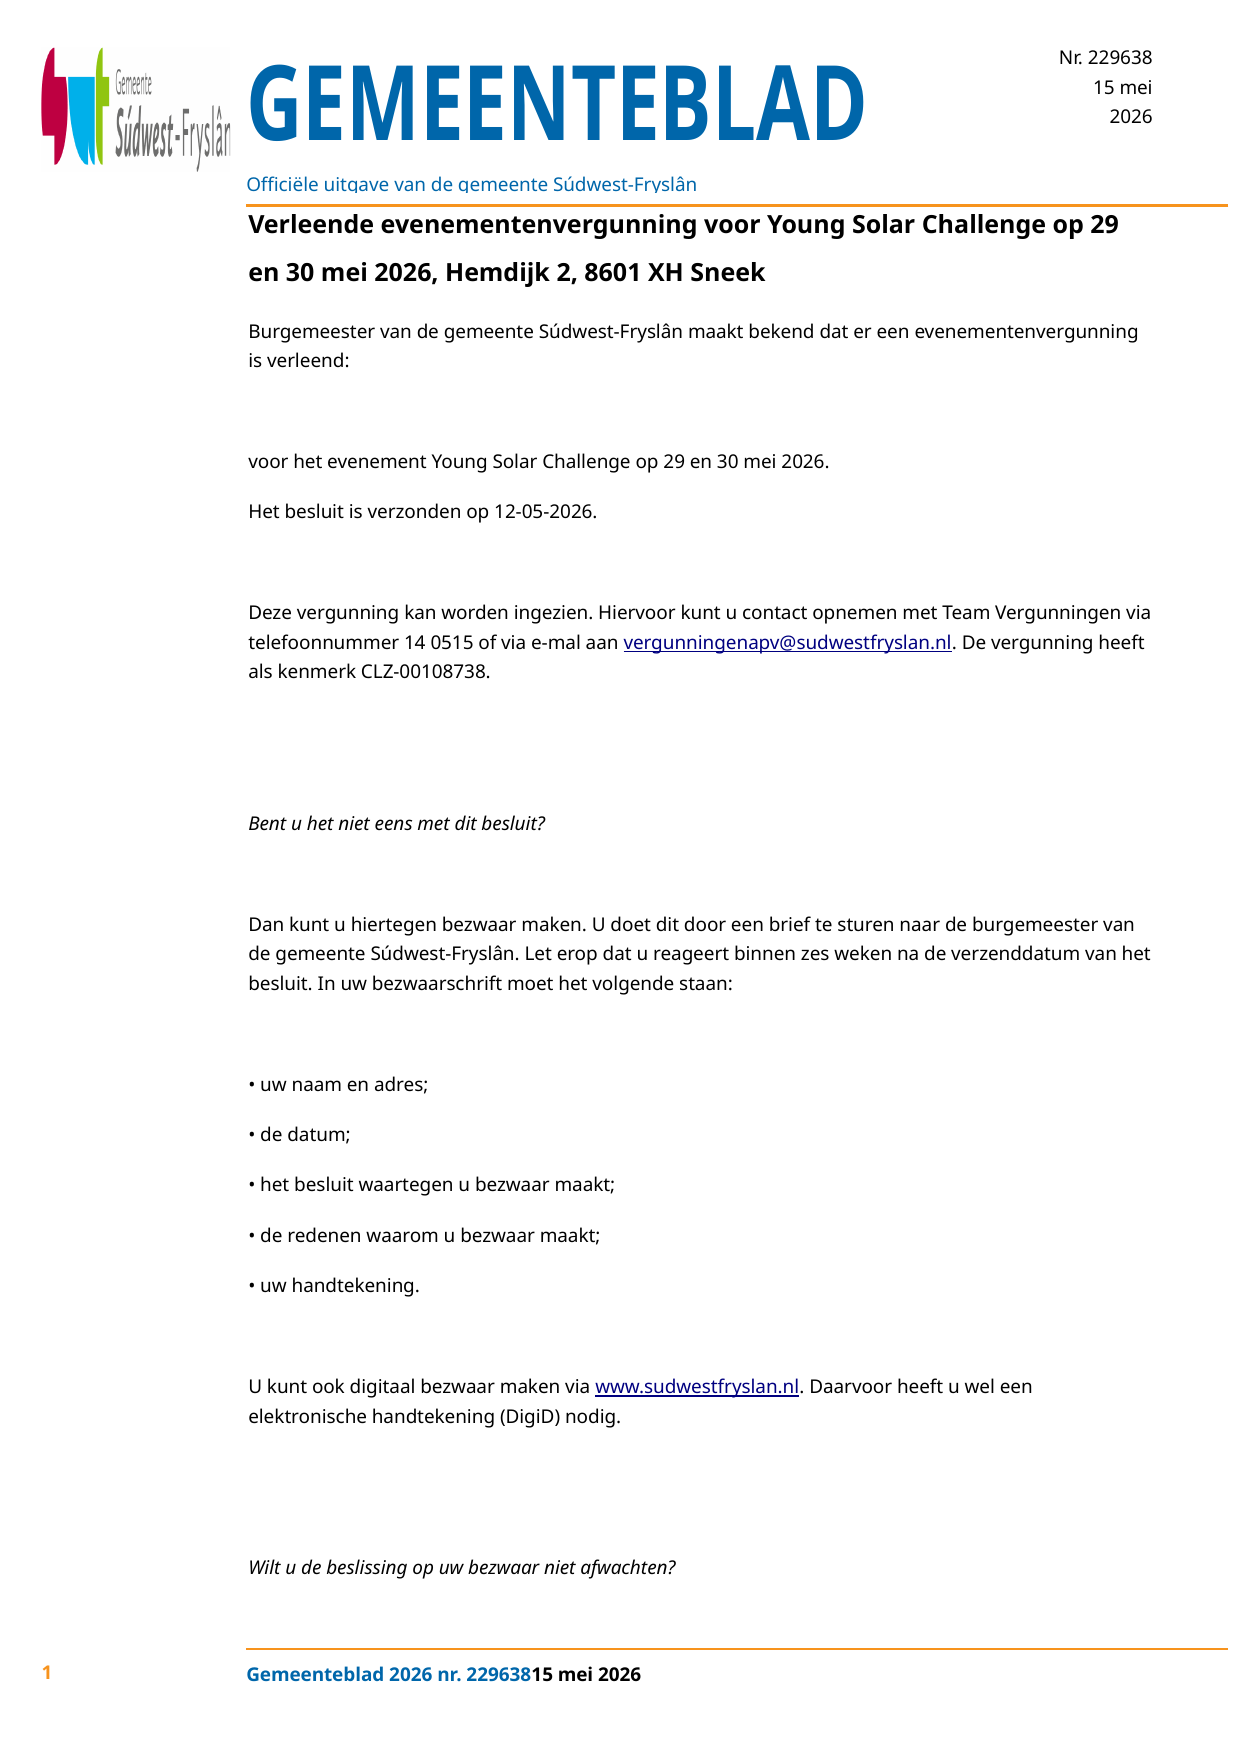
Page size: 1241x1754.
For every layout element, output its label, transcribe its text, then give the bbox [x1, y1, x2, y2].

text • de redenen waarom u bezwaar maakt; [248, 1222, 1152, 1248]
text • uw handtekening. [248, 1272, 1152, 1298]
text U kunt ook digitaal bezwaar maken via www.sudwestfryslan.nl. Daarvoor heeft u wel een elektronische handtekening (DigiD) nodig. [248, 1373, 1152, 1429]
text • het besluit waartegen u bezwaar maakt; [248, 1172, 1152, 1197]
text Verleende evenementenvergunning voor Young Solar Challenge op 29 en 30 mei 2026, Hemdijk 2, 8601 XH Sneek [248, 207, 1152, 288]
picture [41, 47, 231, 172]
text Bent u het niet eens met dit besluit? [248, 810, 1152, 836]
text Wilt u de beslissing op uw bezwaar niet afwachten? [248, 1554, 1152, 1580]
text • uw naam en adres; [248, 1071, 1152, 1097]
text voor het evenement Young Solar Challenge op 29 en 30 mei 2026. [248, 448, 1152, 474]
text Burgemeester van de gemeente Súdwest-Fryslân maakt bekend dat er een evenementenvergunning is verleend: [248, 318, 1152, 373]
text • de datum; [248, 1121, 1152, 1147]
text Het besluit is verzonden op 12-05-2026. [248, 499, 1152, 524]
text Dan kunt u hiertegen bezwaar maken. U doet dit door een brief te sturen naar de burgemeester van de gemeente Súdwest-Fryslân. Let erop dat u reageert binnen zes weken na de verzenddatum van het besluit. In uw bezwaarschrift moet het volgende staan: [248, 911, 1152, 996]
text Deze vergunning kan worden ingezien. Hiervoor kunt u contact opnemen met Team Vergunningen via telefoonnummer 14 0515 of via e-mal aan vergunningenapv@sudwestfryslan.nl. De vergunning heeft als kenmerk CLZ-00108738. [248, 599, 1152, 684]
